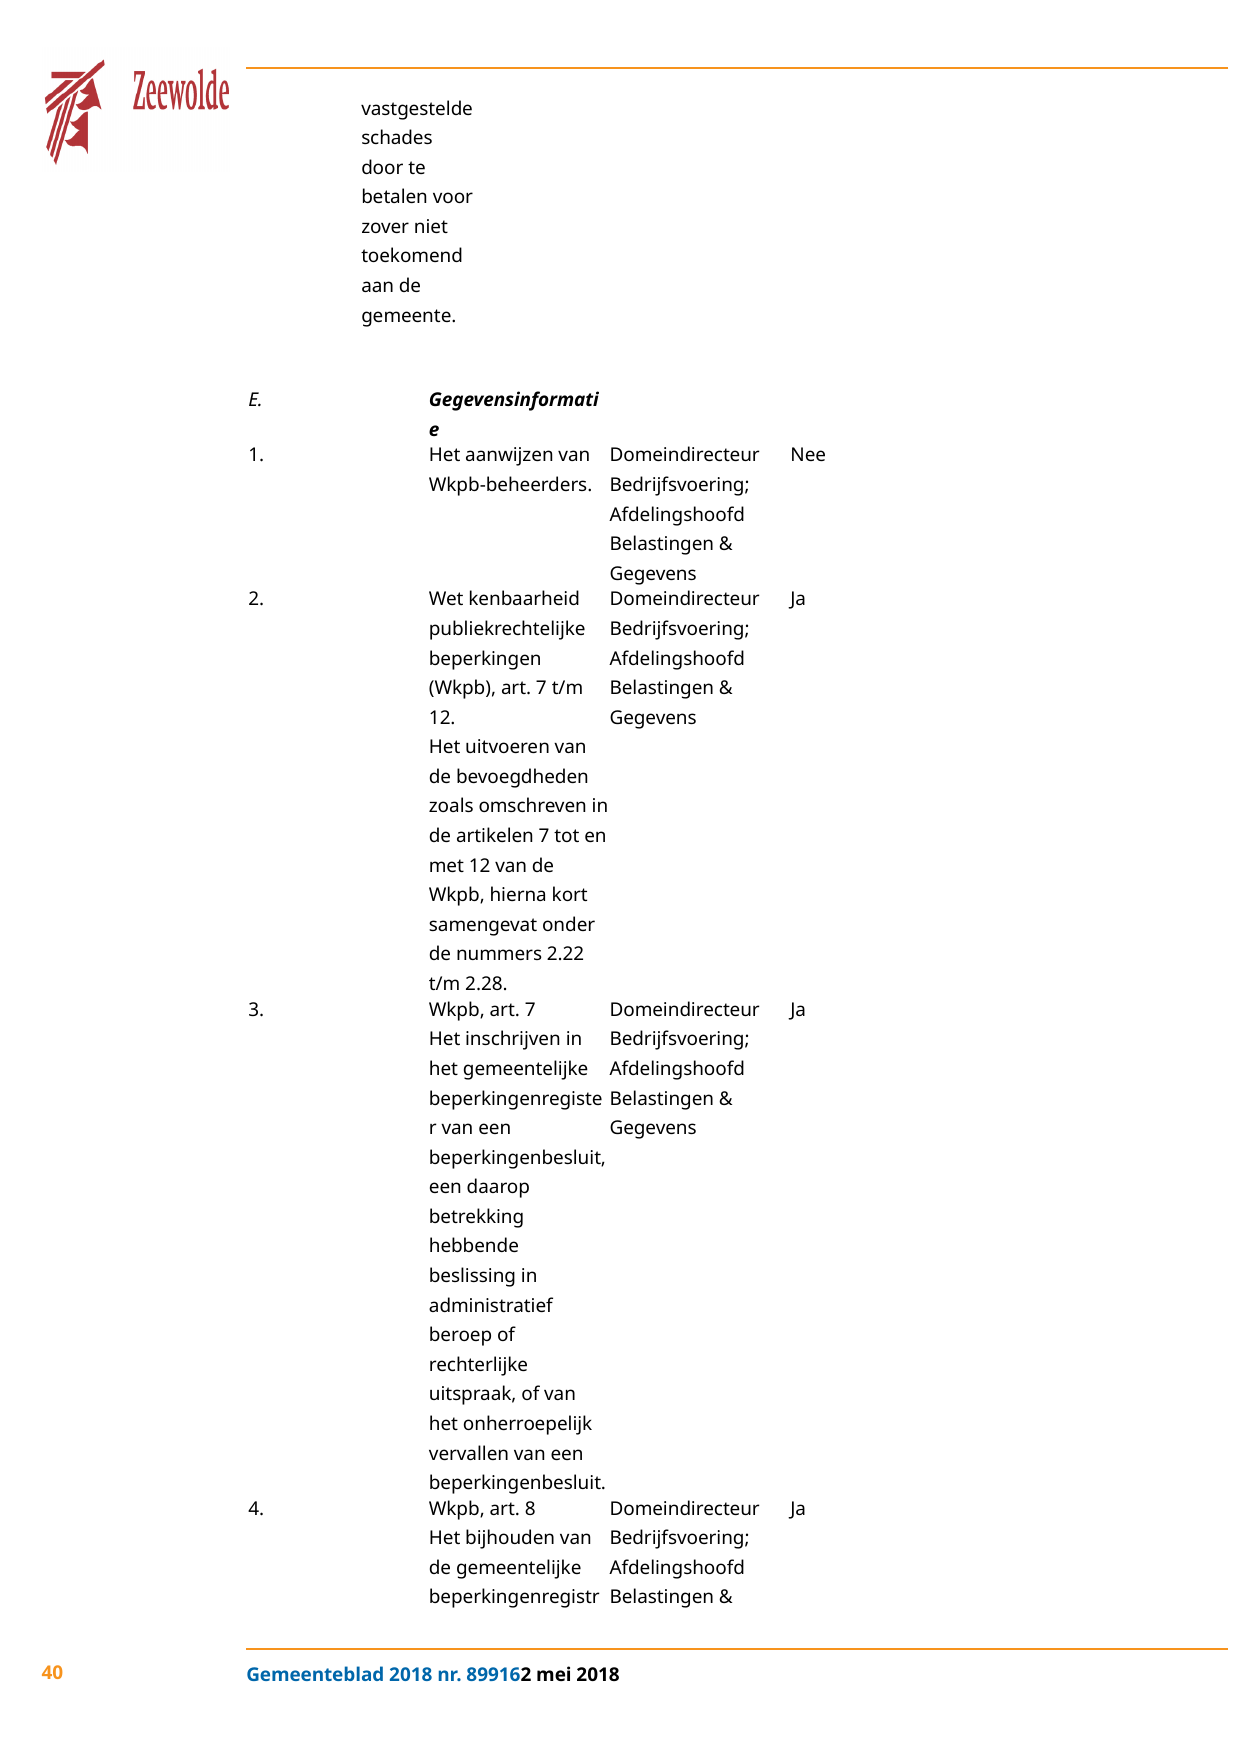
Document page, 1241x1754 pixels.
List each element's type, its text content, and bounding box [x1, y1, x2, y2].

table_cell [700, 95, 813, 328]
table_cell Ja [790, 1495, 971, 1609]
table_cell Wkpb, art. 8 Het bijhouden van de gemeentelijke beperkingenregistr [429, 1495, 609, 1609]
table_cell [700, 328, 813, 353]
table_cell 3. [248, 996, 429, 1495]
table_cell [971, 1495, 1152, 1609]
table_cell Ja [790, 586, 971, 996]
picture [41, 47, 231, 172]
table_cell [474, 95, 587, 328]
table_header E. [248, 386, 429, 442]
table_cell [248, 95, 361, 328]
table_cell [587, 328, 700, 353]
table_cell [813, 328, 926, 353]
table_cell 2. [248, 586, 429, 996]
table_cell Domeindirecteur Bedrijfsvoering; Afdelingshoofd Belastingen & [609, 1495, 790, 1609]
table_cell [971, 442, 1152, 586]
table_cell Domeindirecteur Bedrijfsvoering; Afdelingshoofd Belastingen & Gegevens [609, 442, 790, 586]
table_cell 4. [248, 1495, 429, 1609]
table_cell [1039, 328, 1152, 353]
table_header [790, 386, 971, 442]
table_header [609, 386, 790, 442]
table_cell Ja [790, 996, 971, 1495]
table_cell Domeindirecteur Bedrijfsvoering; Afdelingshoofd Belastingen & Gegevens [609, 586, 790, 996]
table_cell [971, 996, 1152, 1495]
table_cell [361, 328, 474, 353]
table_cell 1. [248, 442, 429, 586]
table_header [971, 386, 1152, 442]
table_cell Het aanwijzen van Wkpb-beheerders. [429, 442, 609, 586]
table_cell Domeindirecteur Bedrijfsvoering; Afdelingshoofd Belastingen & Gegevens [609, 996, 790, 1495]
table_cell Nee [790, 442, 971, 586]
table_header Gegevensinformatie [429, 386, 609, 442]
table_cell vastgestelde scha­des door te betalen voor zover niet toekomend aan de gemeente. [361, 95, 474, 328]
table_cell Wet kenbaarheid publiekrechtelijke beperkingen (Wkpb), art. 7 t/m 12. Het uitvoeren van de bevoegdheden zoals omschreven in de artikelen 7 tot en met 12 van de Wkpb, hierna kort samengevat onder de nummers 2.22 t/m 2.28. [429, 586, 609, 996]
table_cell [474, 328, 587, 353]
table_cell [587, 95, 700, 328]
table_cell [926, 328, 1038, 353]
table_cell [248, 328, 361, 353]
table_cell [971, 586, 1152, 996]
table_cell Wkpb, art. 7 Het inschrijven in het gemeentelijke beperkingenregister van een beperkingenbesluit, een daarop betrekking hebbende beslissing in administratief beroep of rechterlijke uitspraak, of van het onherroepelijk vervallen van een beperkingenbesluit. [429, 996, 609, 1495]
